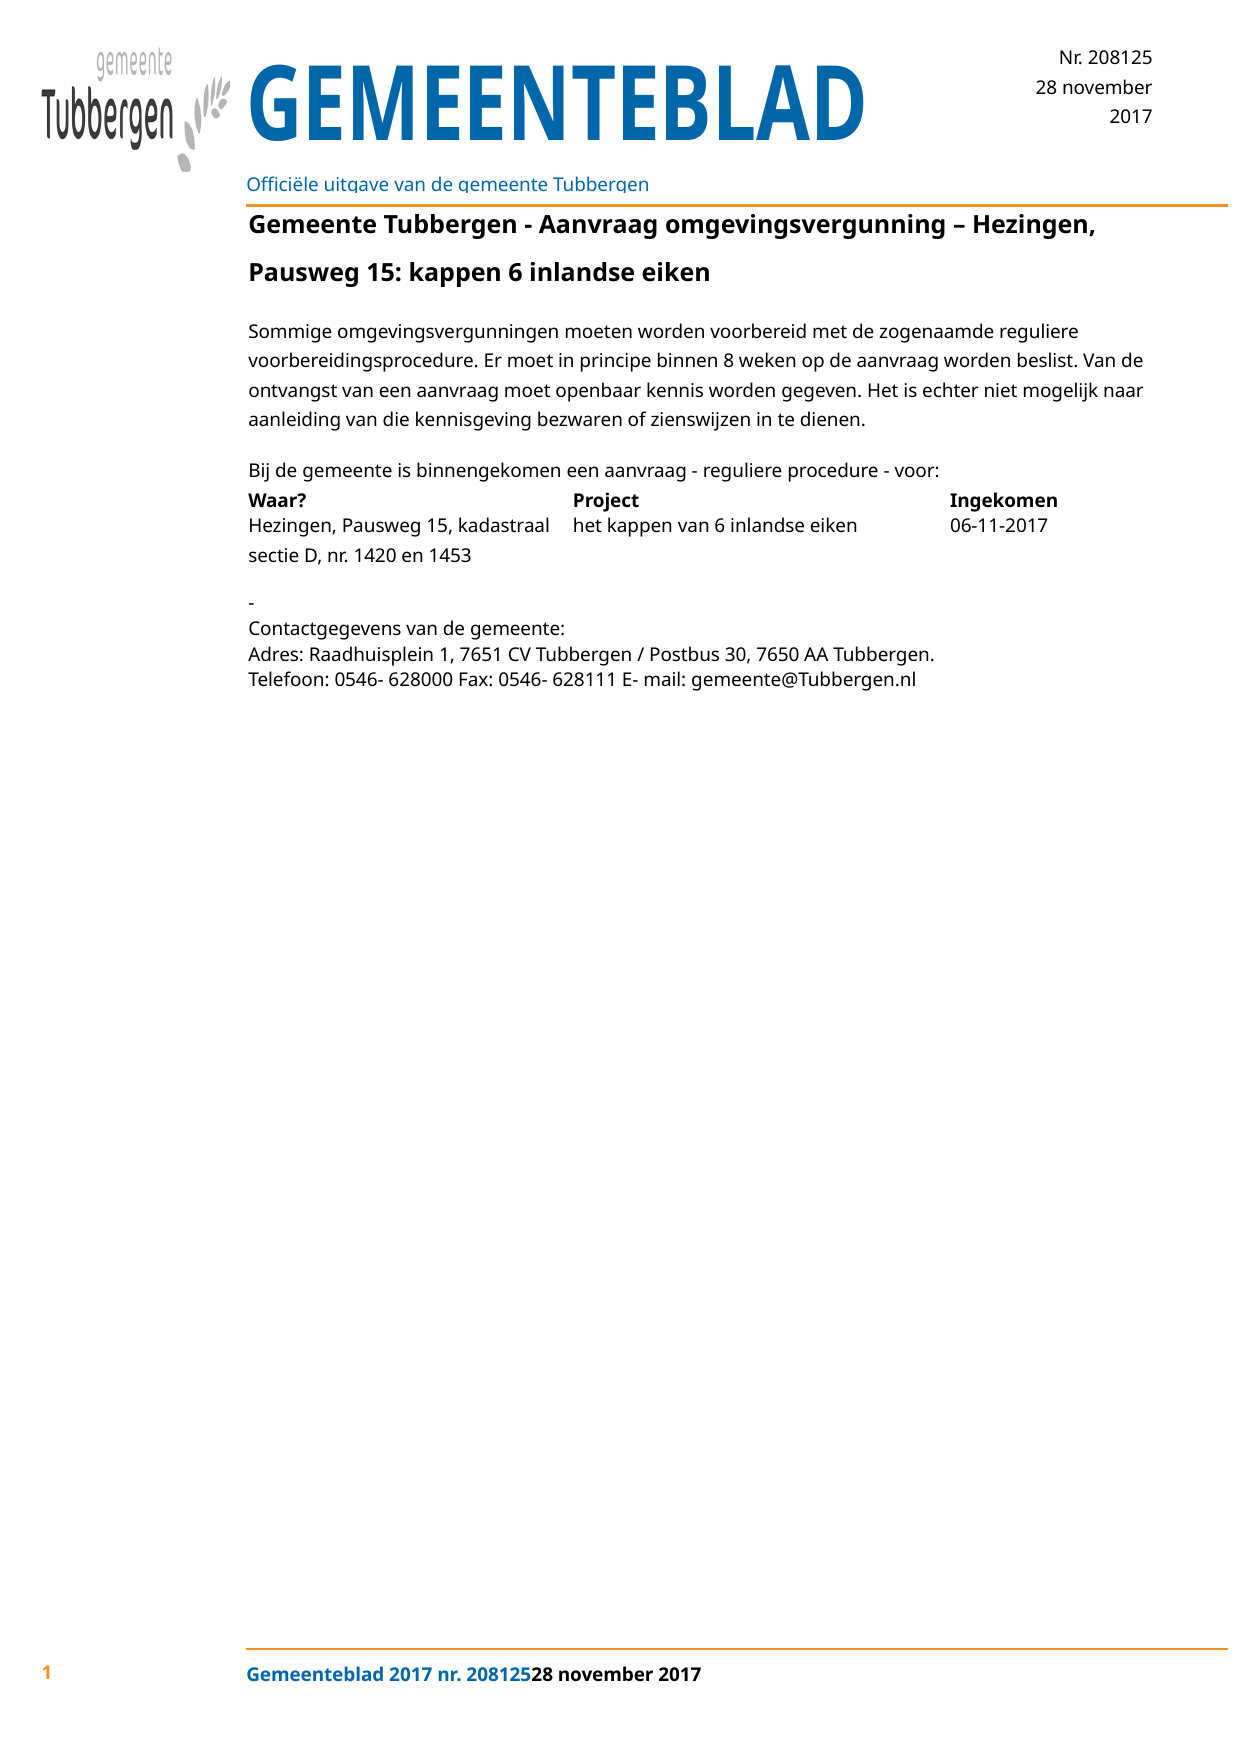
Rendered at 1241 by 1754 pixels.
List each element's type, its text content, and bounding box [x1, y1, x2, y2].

text Bij de gemeente is binnengekomen een aanvraag - reguliere procedure - voor: [248, 457, 1152, 483]
picture [41, 47, 231, 172]
text - [248, 589, 1152, 615]
table_cell het kappen van 6 inlandse eiken [573, 513, 950, 568]
text Adres: Raadhuisplein 1, 7651 CV Tubbergen / Postbus 30, 7650 AA Tubbergen. [248, 641, 1152, 666]
table_cell 06-11-2017 [950, 513, 1152, 568]
text Sommige omgevingsvergunningen moeten worden voorbereid met de zogenaamde reguliere voorbereidingsprocedure. Er moet in principe binnen 8 weken op de aanvraag worden beslist. Van de ontvangst van een aanvraag moet openbaar kennis worden gegeven. Het is echter niet mogelijk naar aanleiding van die kennisgeving bezwaren of zienswijzen in te dienen. [248, 318, 1152, 432]
text Telefoon: 0546- 628000 Fax: 0546- 628111 E- mail: gemeente@Tubbergen.nl [248, 666, 1152, 692]
text Contactgegevens van de gemeente: [248, 615, 1152, 641]
text Gemeente Tubbergen - Aanvraag omgevingsvergunning – Hezingen, Pausweg 15: kappen 6 inlandse eiken [248, 207, 1152, 288]
table_header Project [573, 487, 950, 512]
table_header Waar? [248, 487, 573, 512]
table_cell Hezingen, Pausweg 15, kadastraal sectie D, nr. 1420 en 1453 [248, 513, 573, 568]
table_header Ingekomen [950, 487, 1152, 512]
